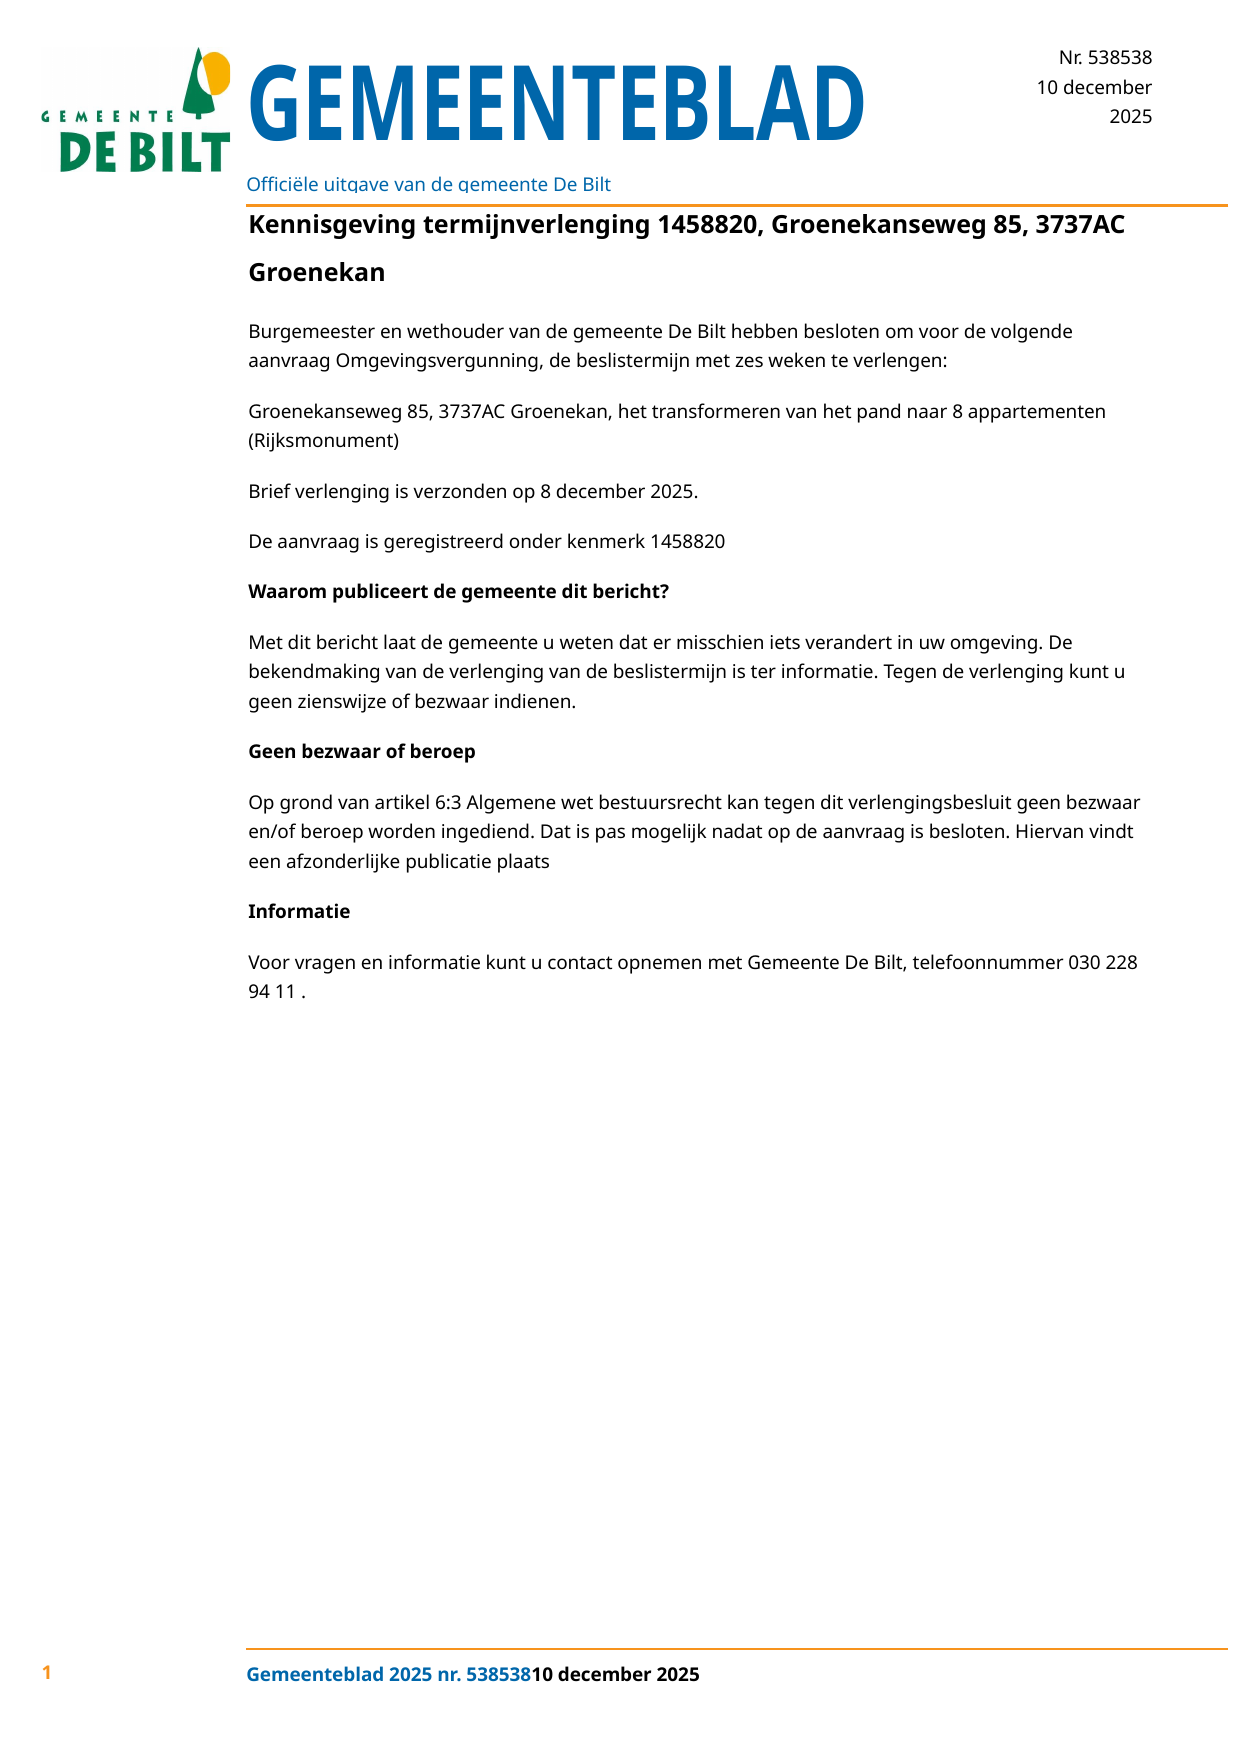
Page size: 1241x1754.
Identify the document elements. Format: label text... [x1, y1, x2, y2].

text De aanvraag is geregistreerd onder kenmerk 1458820 [248, 528, 1152, 554]
text Brief verlenging is verzonden op 8 december 2025. [248, 478, 1152, 504]
text Groenekanseweg 85, 3737AC Groenekan, het transformeren van het pand naar 8 appartementen (Rijksmonument) [248, 398, 1152, 453]
text Met dit bericht laat de gemeente u weten dat er misschien iets verandert in uw omgeving. De bekendmaking van de verlenging van de beslistermijn is ter informatie. Tegen de verlenging kunt u geen zienswijze of bezwaar indienen. [248, 629, 1152, 714]
text Kennisgeving termijnverlenging 1458820, Groenekanseweg 85, 3737AC Groenekan [248, 207, 1152, 288]
text Burgemeester en wethouder van de gemeente De Bilt hebben besloten om voor de volgende aanvraag Omgevingsvergunning, de beslistermijn met zes weken te verlengen: [248, 318, 1152, 373]
text Informatie [248, 899, 1152, 924]
text Waarom publiceert de gemeente dit bericht? [248, 579, 1152, 604]
text Voor vragen en informatie kunt u contact opnemen met Gemeente De Bilt, telefoonnummer 030 228 94 11 . [248, 949, 1152, 1004]
text Op grond van artikel 6:3 Algemene wet bestuursrecht kan tegen dit verlengingsbesluit geen bezwaar en/of beroep worden ingediend. Dat is pas mogelijk nadat op de aanvraag is besloten. Hiervan vindt een afzonderlijke publicatie plaats [248, 789, 1152, 874]
picture [41, 47, 231, 172]
text Geen bezwaar of beroep [248, 739, 1152, 764]
